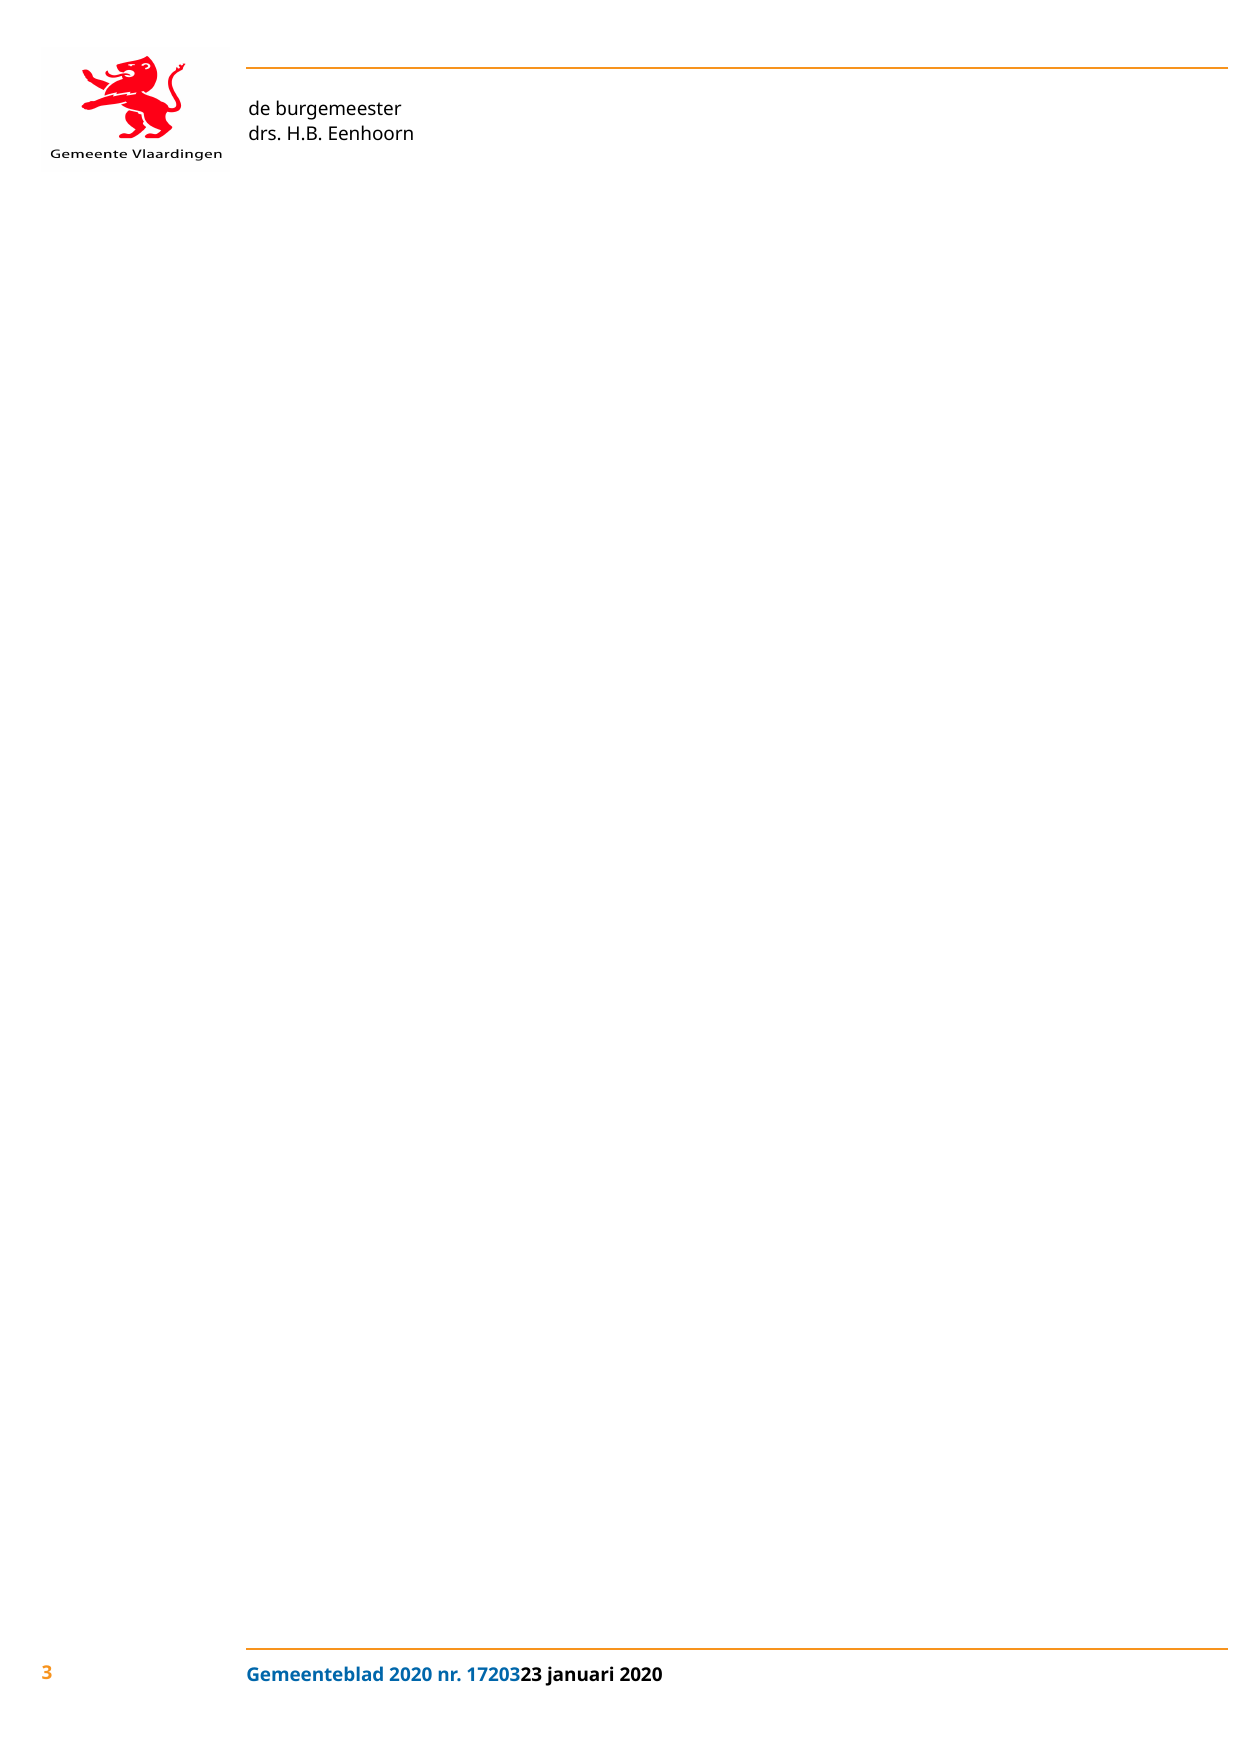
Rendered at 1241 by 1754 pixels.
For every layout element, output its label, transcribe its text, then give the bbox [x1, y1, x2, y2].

picture [41, 47, 231, 172]
text drs. H.B. Eenhoorn [248, 121, 1152, 146]
text de burgemeester [248, 95, 1152, 121]
